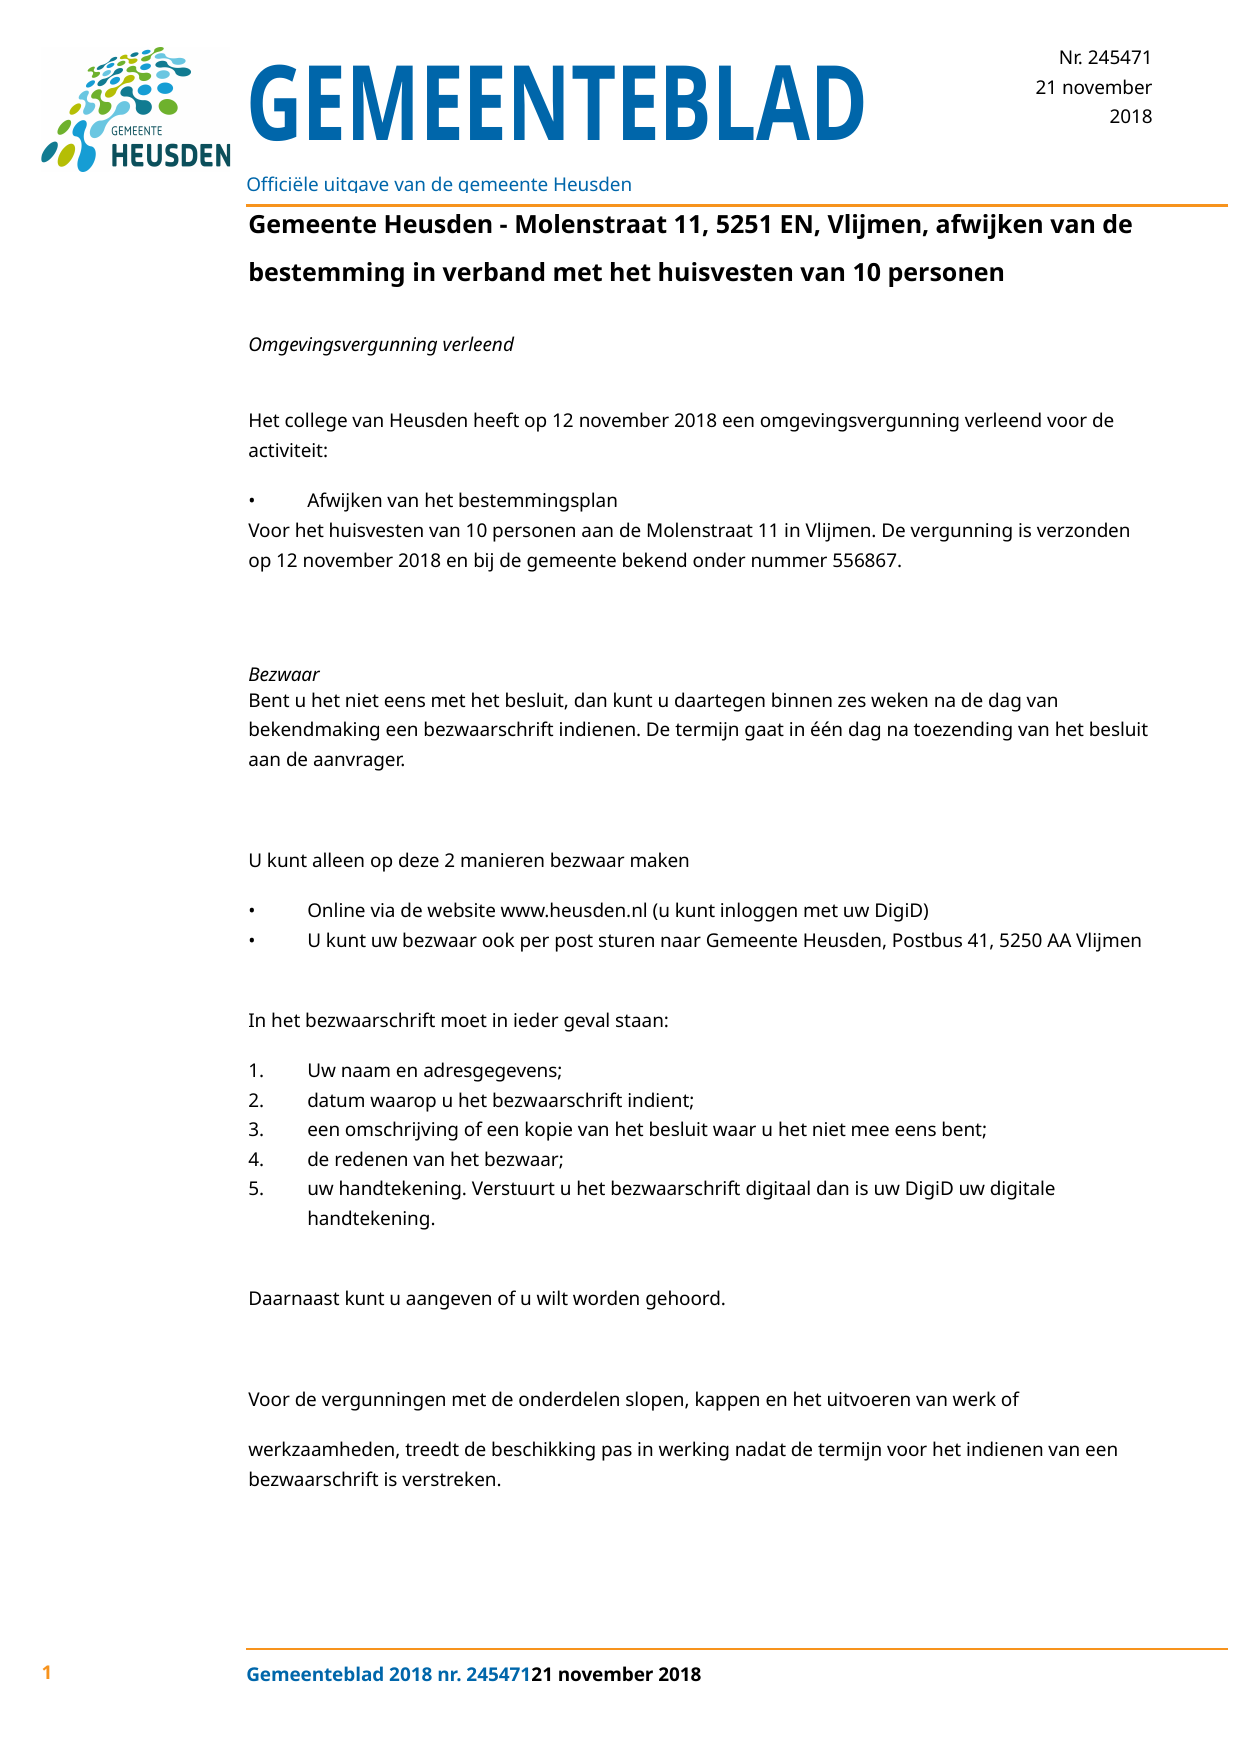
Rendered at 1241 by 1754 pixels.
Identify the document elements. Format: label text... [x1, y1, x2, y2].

text Het college van Heusden heeft op 12 november 2018 een omgevingsvergunning verleend voor de activiteit: [248, 408, 1152, 463]
list een omschrijving of een kopie van het besluit waar u het niet mee eens bent; [248, 1116, 1152, 1142]
text Omgevingsvergunning verleend [248, 331, 1152, 357]
list Afwijken van het bestemmingsplan [248, 488, 1152, 513]
text Bent u het niet eens met het besluit, dan kunt u daartegen binnen zes weken na de dag van bekendmaking een bezwaarschrift indienen. De termijn gaat in één dag na toezending van het besluit aan de aanvrager. [248, 687, 1152, 772]
list uw handtekening. Verstuurt u het bezwaarschrift digitaal dan is uw DigiD uw digitale handtekening. [248, 1176, 1152, 1231]
list de redenen van het bezwaar; [248, 1146, 1152, 1172]
list Online via de website www.heusden.nl (u kunt inloggen met uw DigiD) [248, 897, 1152, 923]
text Voor de vergunningen met de onderdelen slopen, kappen en het uitvoeren van werk of [248, 1386, 1152, 1412]
text Daarnaast kunt u aangeven of u wilt worden gehoord. [248, 1285, 1152, 1311]
text U kunt alleen op deze 2 manieren bezwaar maken [248, 847, 1152, 873]
text Voor het huisvesten van 10 personen aan de Molenstraat 11 in Vlijmen. De vergunning is verzonden op 12 november 2018 en bij de gemeente bekend onder nummer 556867. [248, 517, 1152, 572]
list Uw naam en adresgegevens; [248, 1057, 1152, 1083]
picture [41, 47, 231, 172]
text In het bezwaarschrift moet in ieder geval staan: [248, 1007, 1152, 1033]
text Gemeente Heusden - Molenstraat 11, 5251 EN, Vlijmen, afwijken van de bestemming in verband met het huisvesten van 10 personen [248, 207, 1152, 288]
text werkzaamheden, treedt de beschikking pas in werking nadat de termijn voor het indienen van een bezwaarschrift is verstreken. [248, 1436, 1152, 1492]
list U kunt uw bezwaar ook per post sturen naar Gemeente Heusden, Postbus 41, 5250 AA Vlijmen [248, 927, 1152, 953]
text Bezwaar [248, 661, 1152, 687]
list datum waarop u het bezwaarschrift indient; [248, 1087, 1152, 1113]
